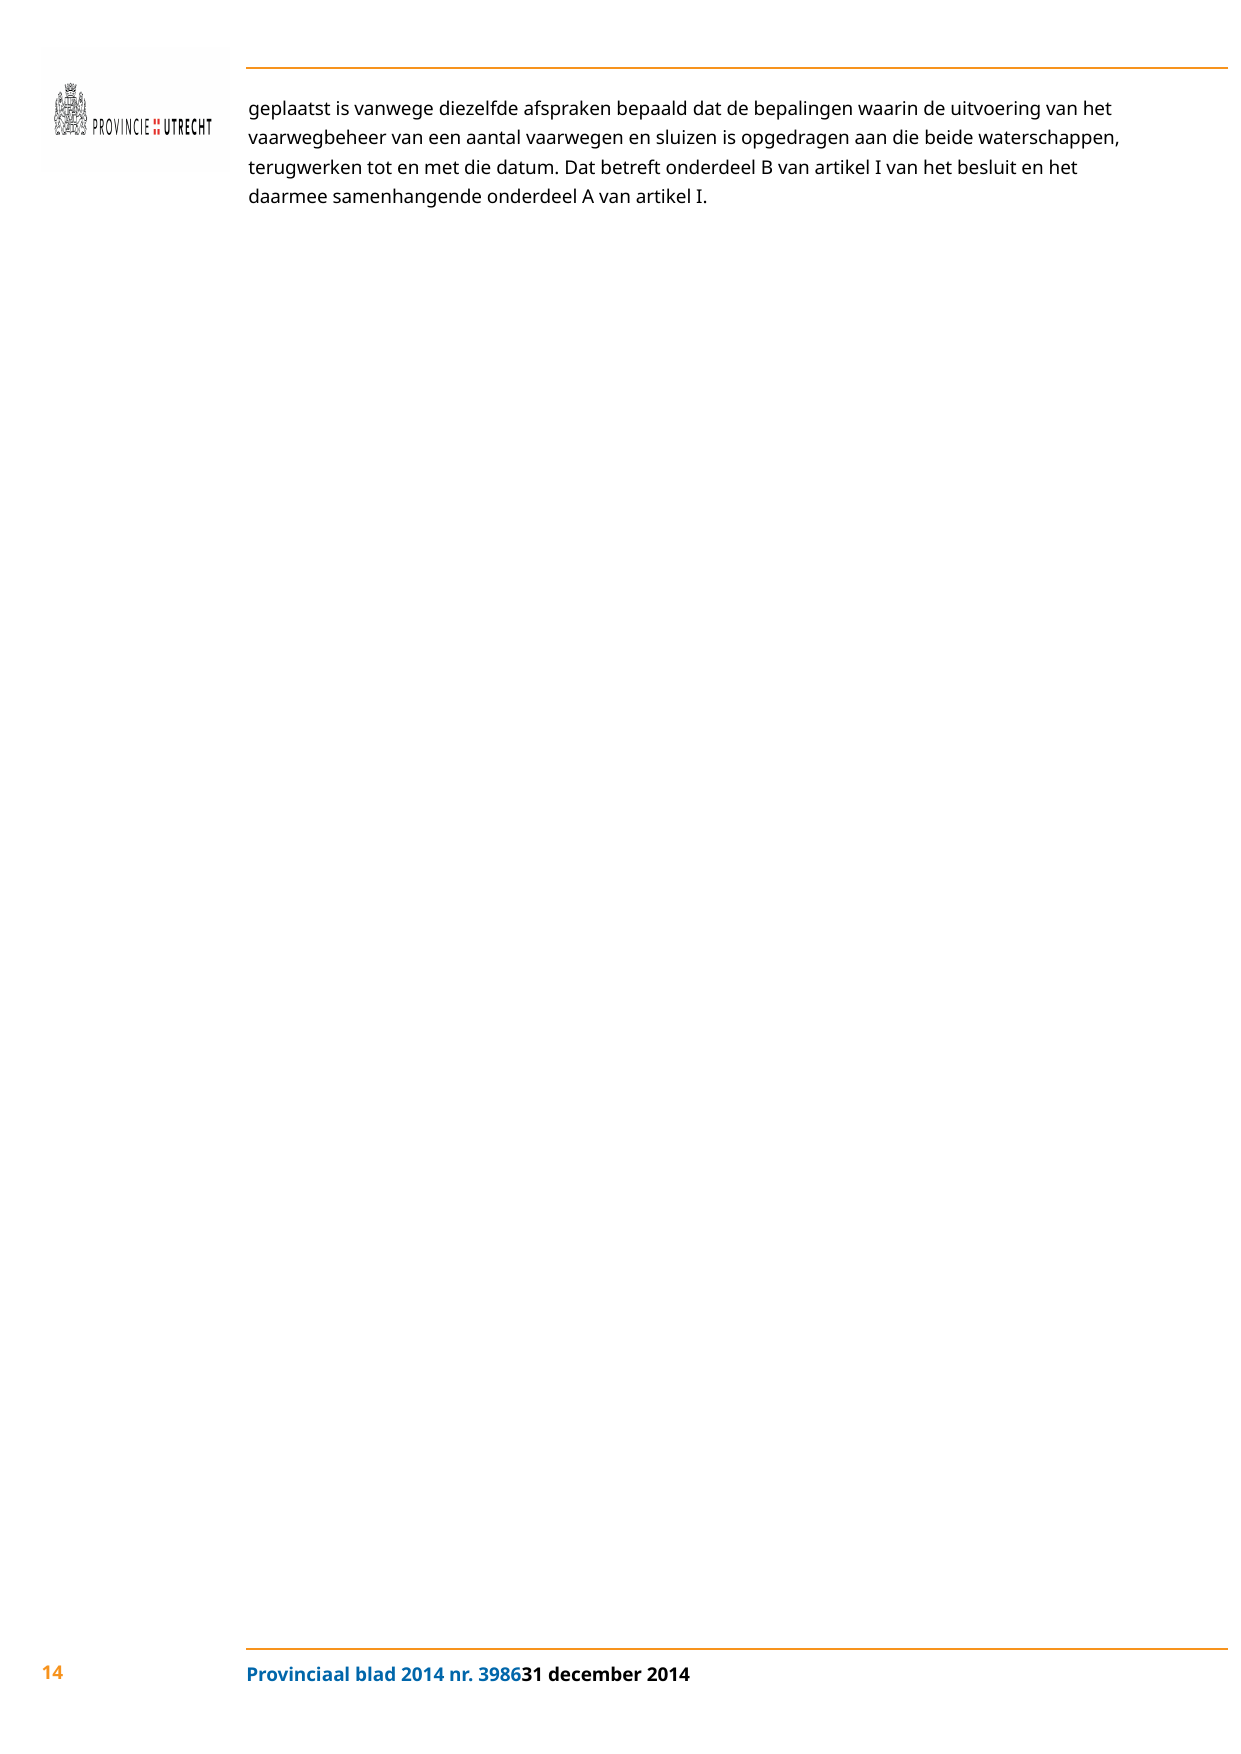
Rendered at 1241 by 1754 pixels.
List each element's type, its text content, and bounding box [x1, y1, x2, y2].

picture [41, 47, 231, 172]
text geplaatst is vanwege diezelfde afspraken bepaald dat de bepalingen waarin de uitvoering van het vaarwegbeheer van een aantal vaarwegen en sluizen is opgedragen aan die beide waterschappen, terugwerken tot en met die datum. Dat betreft onderdeel B van artikel I van het besluit en het daarmee samenhangende onderdeel A van artikel I. [248, 95, 1152, 209]
